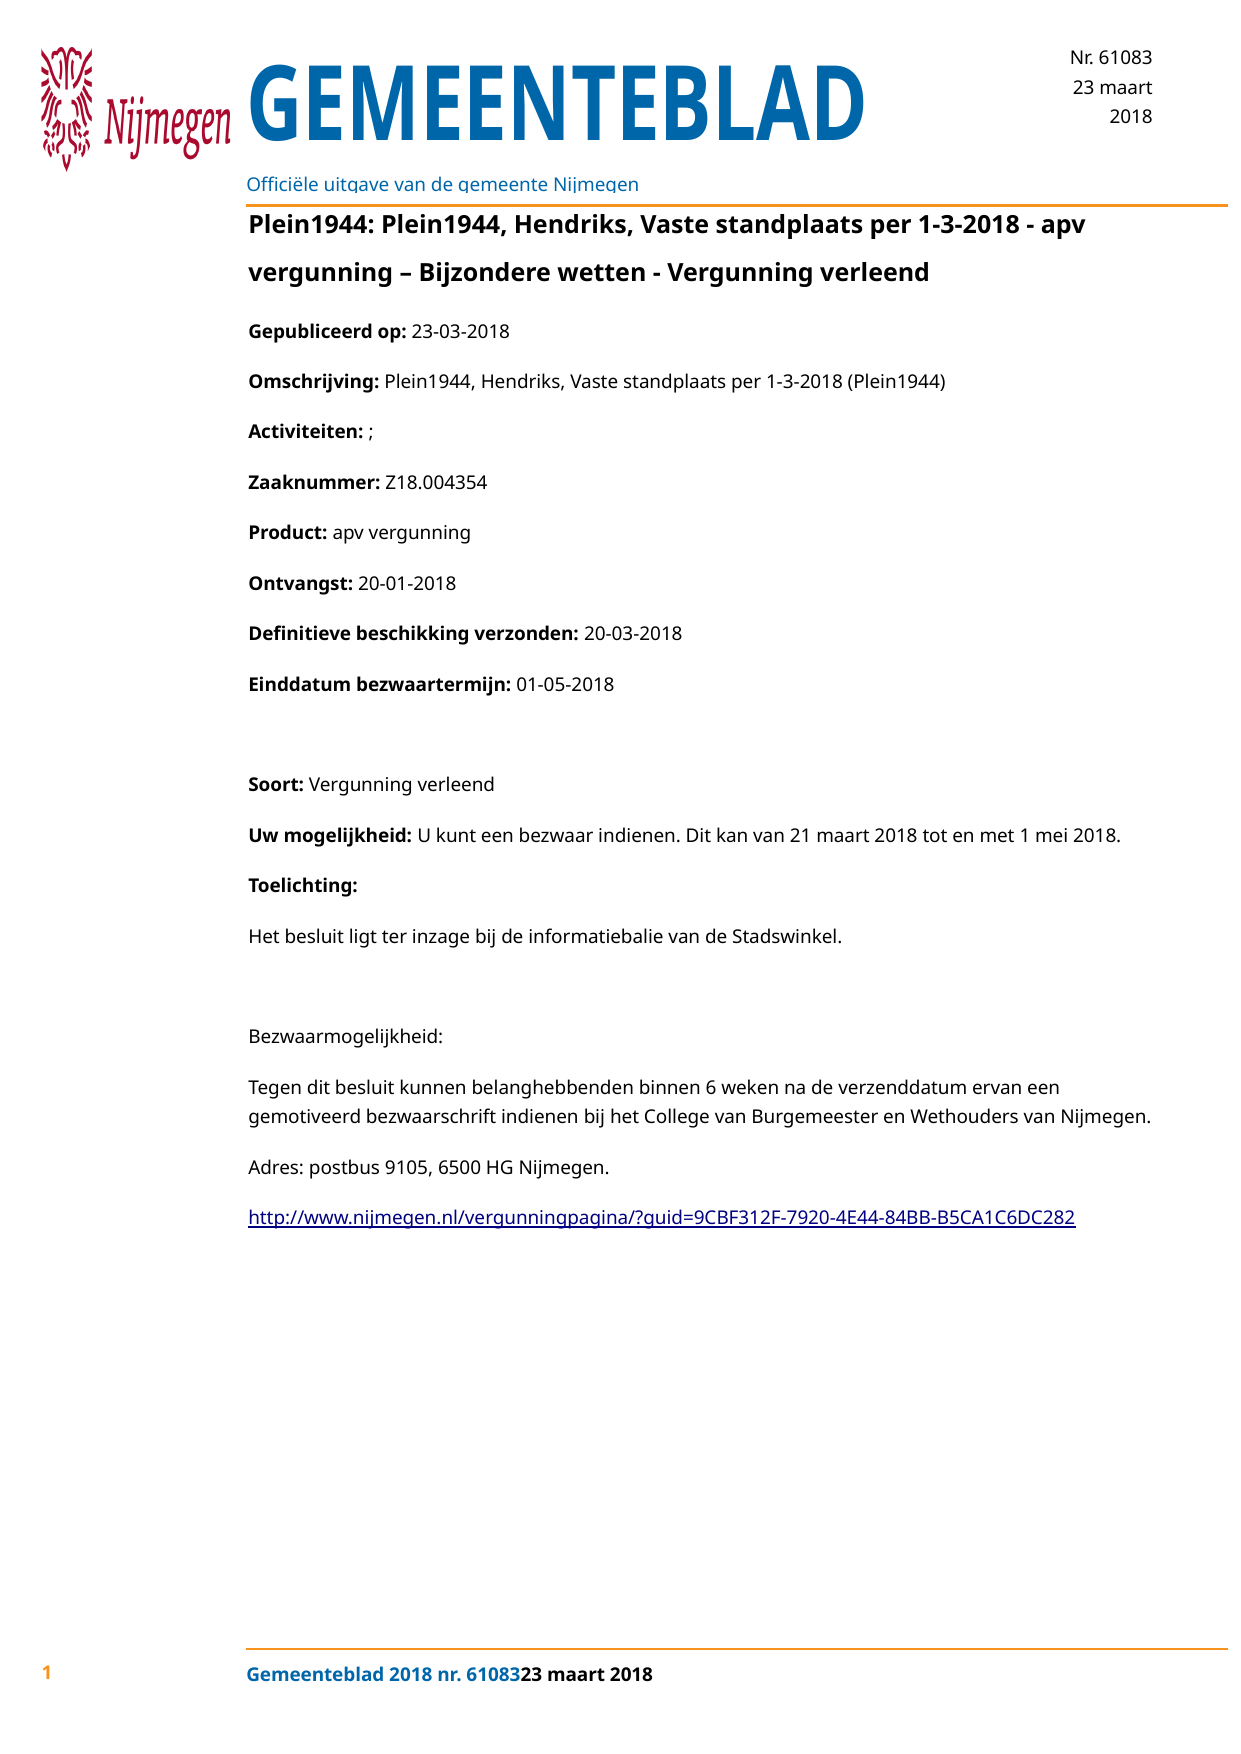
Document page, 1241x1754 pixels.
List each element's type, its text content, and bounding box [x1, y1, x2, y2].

text Omschrijving: Plein1944, Hendriks, Vaste standplaats per 1-3-2018 (Plein1944) [248, 368, 1152, 394]
picture [41, 47, 231, 172]
text Het besluit ligt ter inzage bij de informatiebalie van de Stadswinkel. [248, 923, 1152, 949]
text http://www.nijmegen.nl/vergunningpagina/?guid=9CBF312F-7920-4E44-84BB-B5CA1C6DC282 [248, 1204, 1152, 1230]
text Toelichting: [248, 872, 1152, 898]
text Zaaknummer: Z18.004354 [248, 469, 1152, 495]
text Definitieve beschikking verzonden: 20-03-2018 [248, 620, 1152, 646]
text Ontvangst: 20-01-2018 [248, 570, 1152, 596]
text Product: apv vergunning [248, 519, 1152, 545]
text Tegen dit besluit kunnen belanghebbenden binnen 6 weken na de verzenddatum ervan een gemotiveerd bezwaarschrift indienen bij het College van Burgemeester en Wethouders van Nijmegen. [248, 1074, 1152, 1129]
text Uw mogelijkheid: U kunt een bezwaar indienen. Dit kan van 21 maart 2018 tot en met 1 mei 2018. [248, 822, 1152, 848]
text Einddatum bezwaartermijn: 01-05-2018 [248, 671, 1152, 697]
text Adres: postbus 9105, 6500 HG Nijmegen. [248, 1154, 1152, 1180]
text Soort: Vergunning verleend [248, 772, 1152, 797]
text Plein1944: Plein1944, Hendriks, Vaste standplaats per 1-3-2018 - apv vergunning – Bijzondere wetten - Vergunning verleend [248, 207, 1152, 288]
text Gepubliceerd op: 23-03-2018 [248, 318, 1152, 344]
text Activiteiten: ; [248, 419, 1152, 444]
text Bezwaarmogelijkheid: [248, 1024, 1152, 1049]
